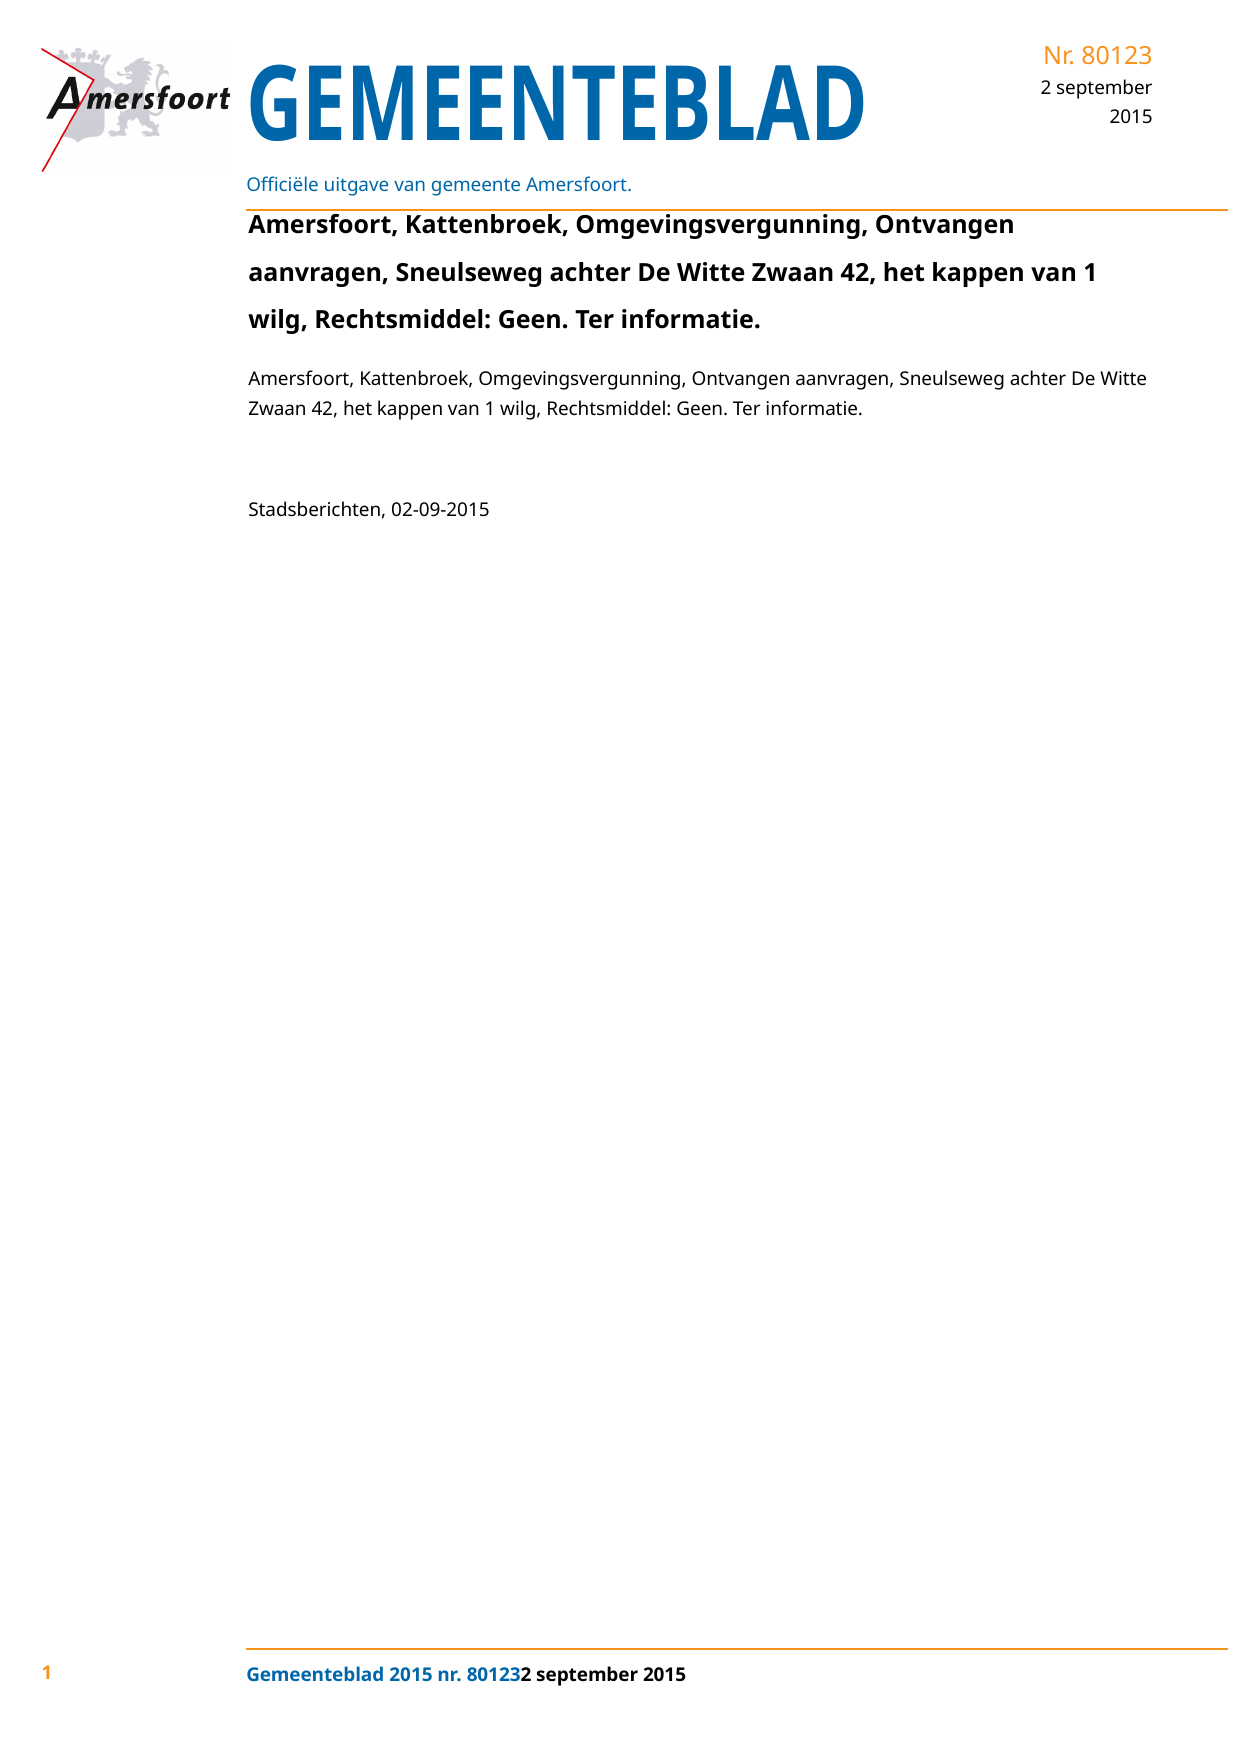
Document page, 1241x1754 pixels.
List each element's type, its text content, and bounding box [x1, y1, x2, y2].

text Stadsberichten, 02-09-2015 [248, 496, 1152, 522]
text Amersfoort, Kattenbroek, Omgevingsvergunning, Ontvangen aanvragen, Sneulseweg achter De Witte Zwaan 42, het kappen van 1 wilg, Rechtsmiddel: Geen. Ter informatie. [248, 211, 1152, 336]
picture [41, 47, 231, 172]
text Amersfoort, Kattenbroek, Omgevingsvergunning, Ontvangen aanvragen, Sneulseweg achter De Witte Zwaan 42, het kappen van 1 wilg, Rechtsmiddel: Geen. Ter informatie. [248, 366, 1152, 421]
